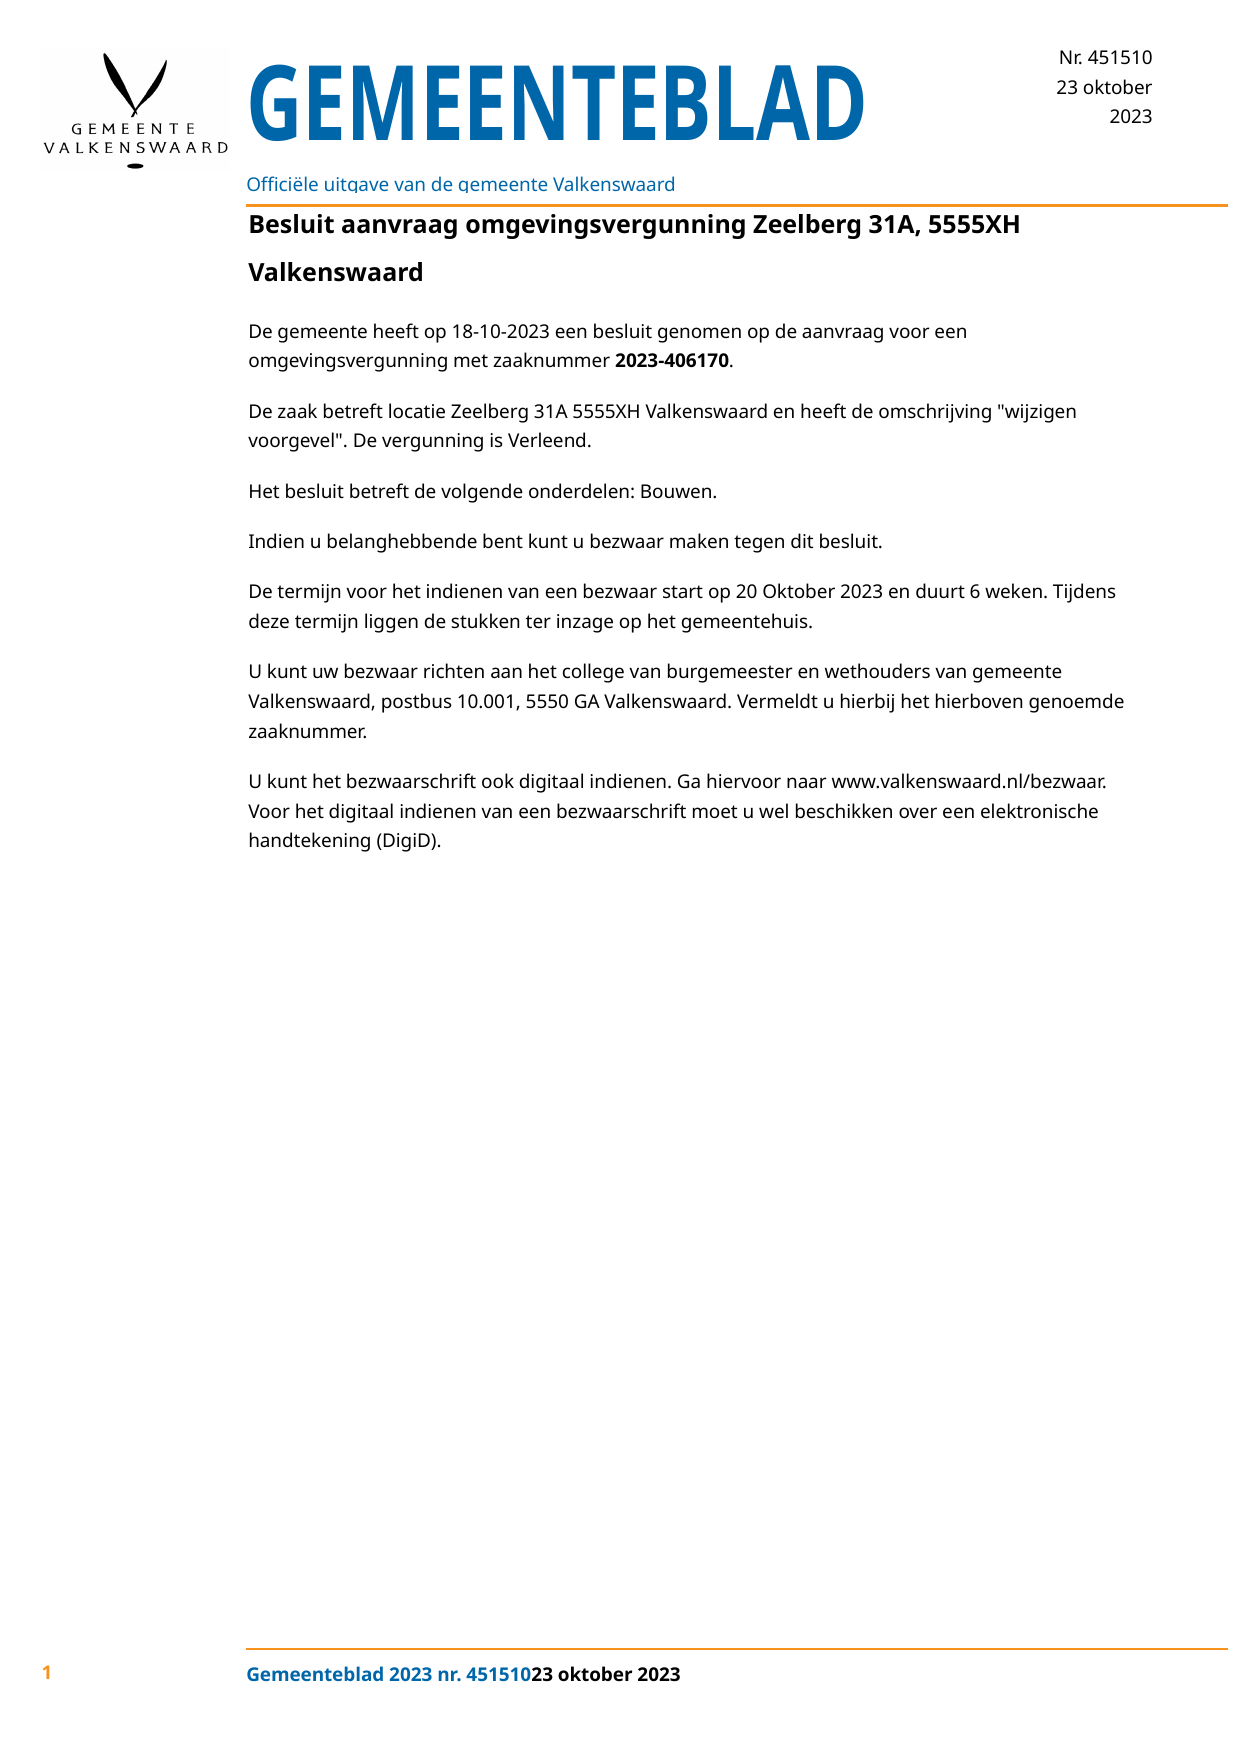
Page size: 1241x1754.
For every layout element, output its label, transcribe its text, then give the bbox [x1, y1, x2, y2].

text De termijn voor het indienen van een bezwaar start op 20 Oktober 2023 en duurt 6 weken. Tijdens deze termijn liggen de stukken ter inzage op het gemeentehuis. [248, 579, 1152, 634]
text Het besluit betreft de volgende onderdelen: Bouwen. [248, 478, 1152, 504]
text U kunt het bezwaarschrift ook digitaal indienen. Ga hiervoor naar www.valkenswaard.nl/bezwaar. Voor het digitaal indienen van een bezwaarschrift moet u wel beschikken over een elektronische handtekening (DigiD). [248, 768, 1152, 853]
text De gemeente heeft op 18-10-2023 een besluit genomen op de aanvraag voor een omgevingsvergunning met zaaknummer 2023-406170. [248, 318, 1152, 373]
text Besluit aanvraag omgevingsvergunning Zeelberg 31A, 5555XH Valkenswaard [248, 207, 1152, 288]
text U kunt uw bezwaar richten aan het college van burgemeester en wethouders van gemeente Valkenswaard, postbus 10.001, 5550 GA Valkenswaard. Vermeldt u hierbij het hierboven genoemde zaaknummer. [248, 659, 1152, 744]
picture [41, 47, 231, 172]
text De zaak betreft locatie Zeelberg 31A 5555XH Valkenswaard en heeft de omschrijving "wijzigen voorgevel". De vergunning is Verleend. [248, 398, 1152, 453]
text Indien u belanghebbende bent kunt u bezwaar maken tegen dit besluit. [248, 528, 1152, 554]
